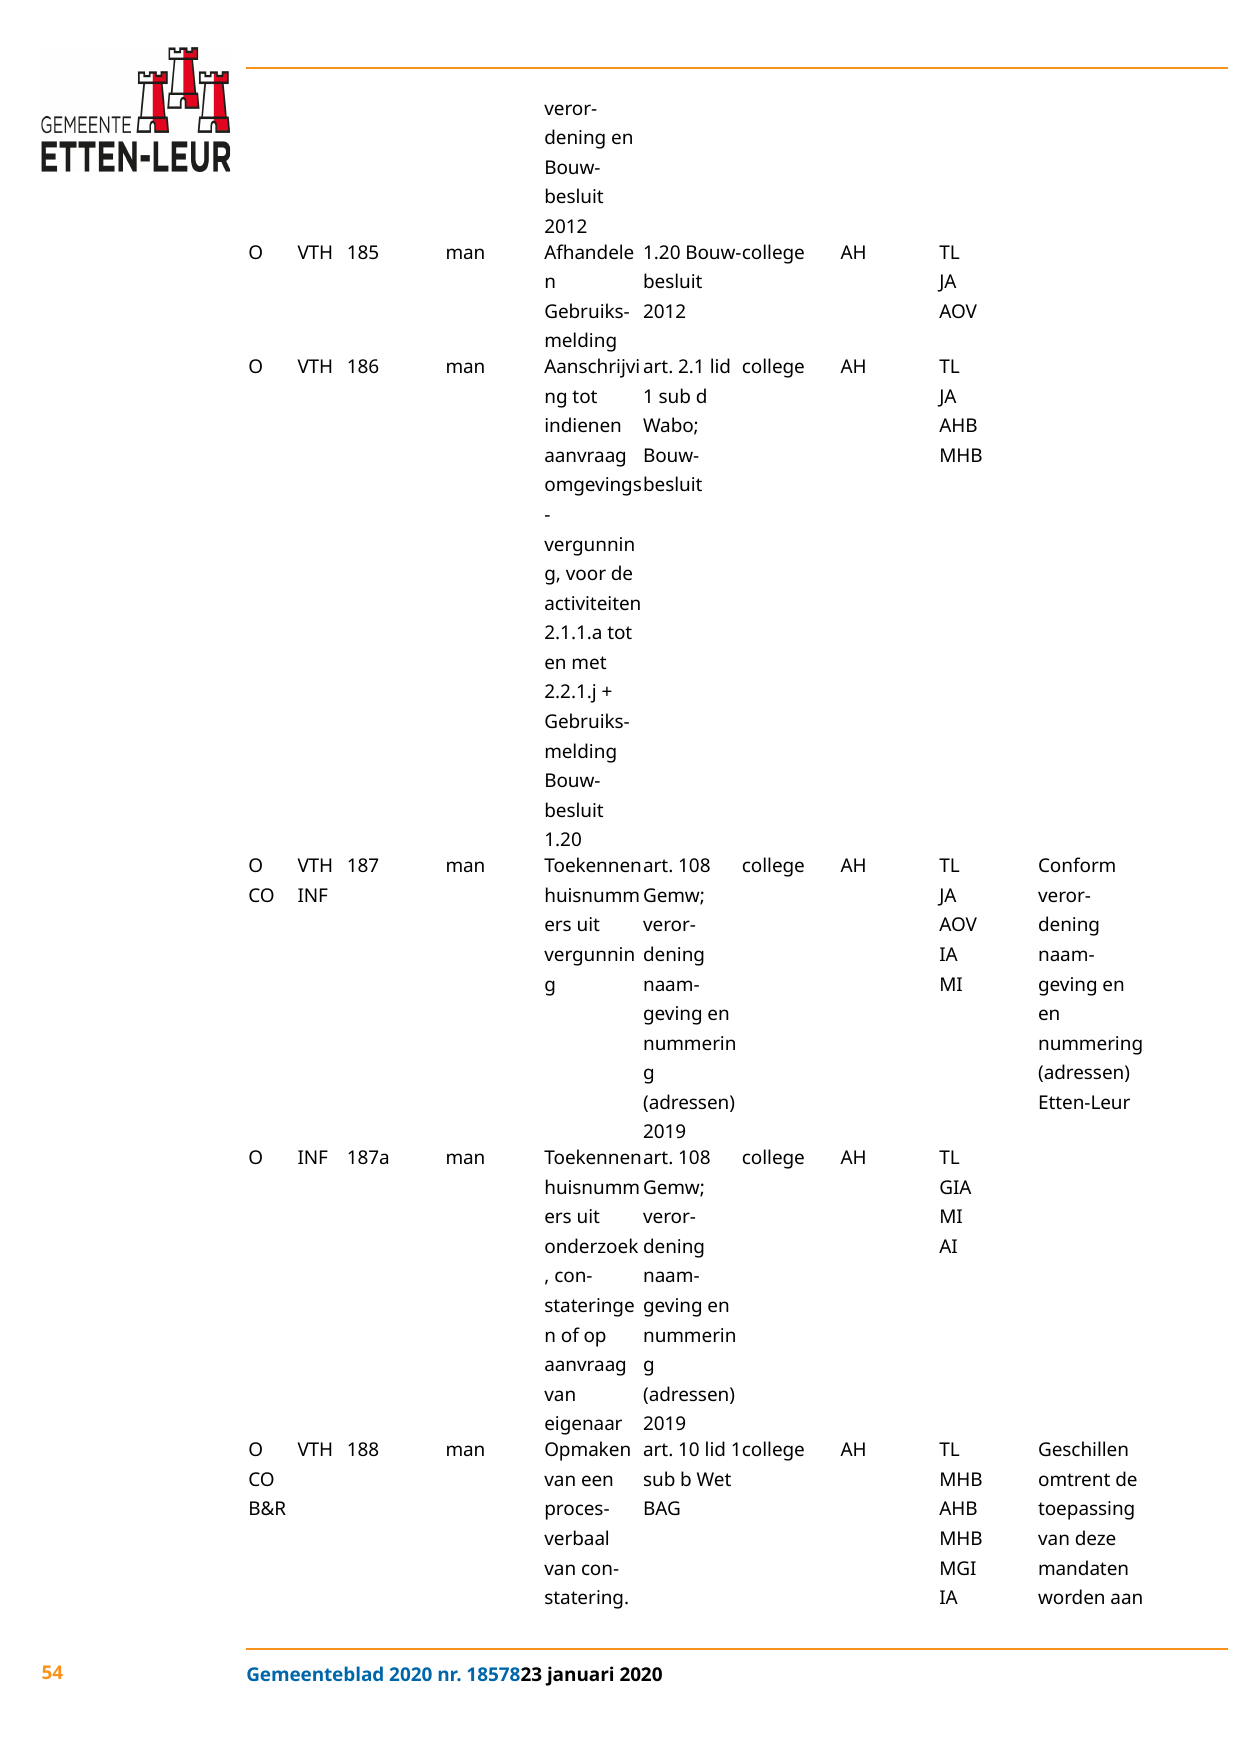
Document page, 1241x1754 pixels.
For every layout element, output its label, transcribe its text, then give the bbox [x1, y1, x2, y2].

table_cell [248, 95, 297, 239]
table_cell [1038, 1144, 1152, 1436]
table_cell [840, 95, 939, 239]
table_cell [396, 1144, 445, 1436]
table_cell college [742, 239, 840, 353]
table_cell AH [840, 1436, 939, 1610]
table_cell art. 108 Gemw; veror-dening naam-geving en nummering (adressen) 2019 [643, 853, 742, 1144]
table_cell [939, 95, 1038, 239]
table_cell O CO [248, 853, 297, 1144]
table_cell [643, 95, 742, 239]
table_cell veror-dening en Bouw-besluit 2012 [544, 95, 643, 239]
table_cell TL JA AHB MHB [939, 353, 1038, 852]
table_cell O [248, 239, 297, 353]
table_cell O [248, 1144, 297, 1436]
table_cell [396, 853, 445, 1144]
table_cell AH [840, 239, 939, 353]
table_cell 188 [347, 1436, 396, 1610]
table_cell 187a [347, 1144, 396, 1436]
table_cell man [445, 353, 544, 852]
table_cell [1038, 239, 1152, 353]
table_cell man [445, 853, 544, 1144]
table_cell Toekennen huisnummers uit onderzoek, con-stateringen of op aanvraag van eigenaar [544, 1144, 643, 1436]
table_cell Geschillen omtrent de toepassing van deze mandaten worden aan [1038, 1436, 1152, 1610]
table_cell 1.20 Bouw-besluit 2012 [643, 239, 742, 353]
table_cell art. 10 lid 1 sub b Wet BAG [643, 1436, 742, 1610]
table_cell AH [840, 1144, 939, 1436]
table_cell [1038, 353, 1152, 852]
table_cell AH [840, 353, 939, 852]
table_cell VTH INF [297, 853, 347, 1144]
table_cell Aanschrijving tot indienen aanvraag omgevings-vergunning, voor de activiteiten 2.1.1.a tot en met 2.2.1.j + Gebruiks-melding Bouw-besluit 1.20 [544, 353, 643, 852]
table_cell 186 [347, 353, 396, 852]
table_cell VTH [297, 1436, 347, 1610]
table_cell TL GIA MI AI [939, 1144, 1038, 1436]
picture [41, 47, 231, 172]
table_cell [742, 95, 840, 239]
table_cell [396, 95, 445, 239]
table_cell college [742, 853, 840, 1144]
table_cell 185 [347, 239, 396, 353]
table_cell Conform veror-dening naam-geving en en nummering (adressen) Etten-Leur [1038, 853, 1152, 1144]
table_cell college [742, 1144, 840, 1436]
table_cell O [248, 353, 297, 852]
table_cell man [445, 1144, 544, 1436]
table_cell [297, 95, 347, 239]
table_cell Opmaken van een proces-verbaal van con-statering. [544, 1436, 643, 1610]
table_cell 187 [347, 853, 396, 1144]
table_cell college [742, 353, 840, 852]
table_cell TL JA AOV IA MI [939, 853, 1038, 1144]
table_cell [396, 353, 445, 852]
table_cell [445, 95, 544, 239]
table_cell Toekennen huisnummers uit vergunning [544, 853, 643, 1144]
table_cell [396, 1436, 445, 1610]
table_cell TL JA AOV [939, 239, 1038, 353]
table_cell art. 2.1 lid 1 sub d Wabo; Bouw-besluit [643, 353, 742, 852]
table_cell AH [840, 853, 939, 1144]
table_cell VTH [297, 353, 347, 852]
table_cell [1038, 95, 1152, 239]
table_cell O CO B&R [248, 1436, 297, 1610]
table_cell college [742, 1436, 840, 1610]
table_cell VTH [297, 239, 347, 353]
table_cell man [445, 1436, 544, 1610]
table_cell art. 108 Gemw; veror-dening naam-geving en nummering (adressen) 2019 [643, 1144, 742, 1436]
table_cell man [445, 239, 544, 353]
table_cell [347, 95, 396, 239]
table_cell INF [297, 1144, 347, 1436]
table_cell Afhandelen Gebruiks-melding [544, 239, 643, 353]
table_cell [396, 239, 445, 353]
table_cell TL MHB AHB MHB MGI IA [939, 1436, 1038, 1610]
